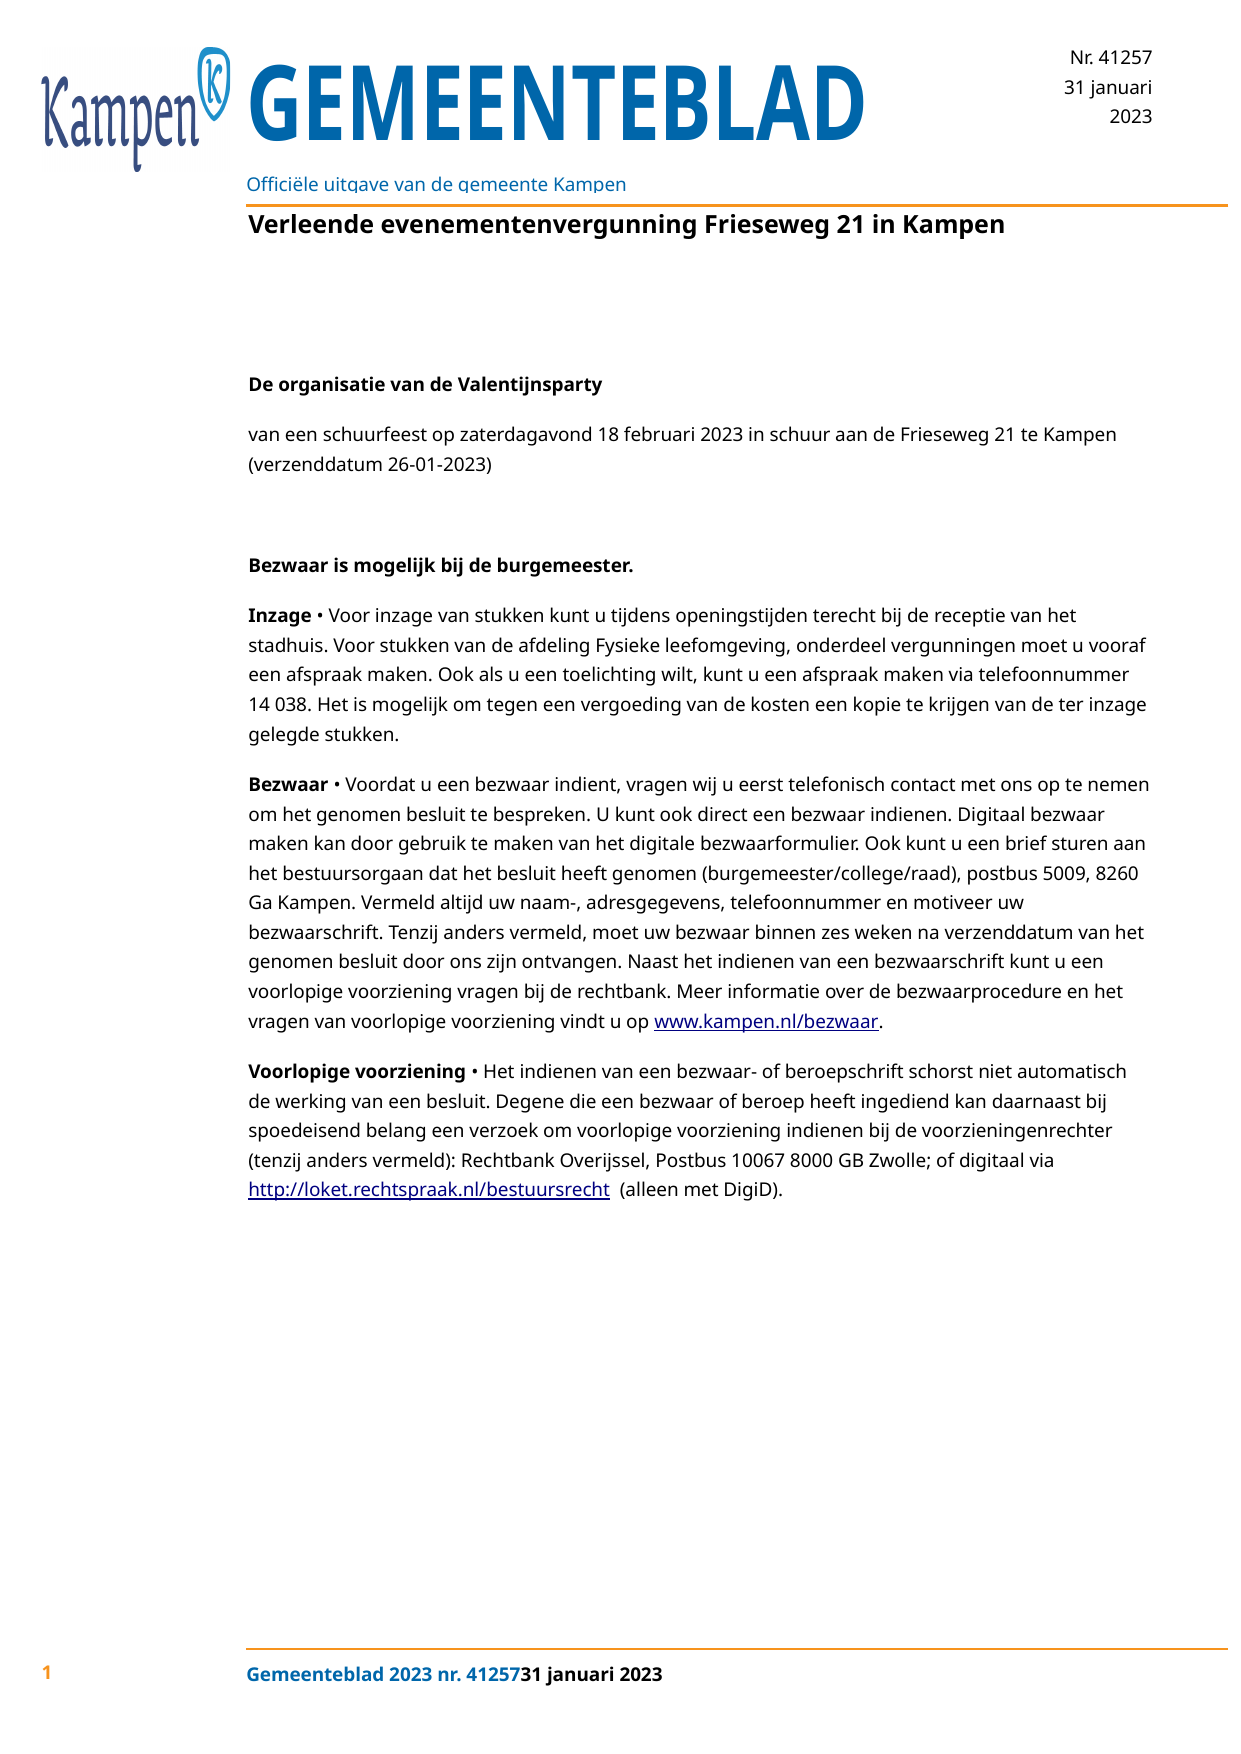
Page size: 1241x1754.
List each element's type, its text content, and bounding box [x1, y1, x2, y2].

picture [41, 47, 231, 172]
text Bezwaar is mogelijk bij de burgemeester. [248, 552, 1152, 578]
text De organisatie van de Valentijnsparty [248, 371, 1152, 397]
text van een schuurfeest op zaterdagavond 18 februari 2023 in schuur aan de Frieseweg 21 te Kampen (verzenddatum 26-01-2023) [248, 422, 1152, 477]
text Bezwaar • Voordat u een bezwaar indient, vragen wij u eerst telefonisch contact met ons op te nemen om het genomen besluit te bespreken. U kunt ook direct een bezwaar indienen. Digitaal bezwaar maken kan door gebruik te maken van het digitale bezwaarformulier. Ook kunt u een brief sturen aan het bestuursorgaan dat het besluit heeft genomen (burgemeester/college/raad), postbus 5009, 8260 Ga Kampen. Vermeld altijd uw naam-, adresgegevens, telefoonnummer en motiveer uw bezwaarschrift. Tenzij anders vermeld, moet uw bezwaar binnen zes weken na verzenddatum van het genomen besluit door ons zijn ontvangen. Naast het indienen van een bezwaarschrift kunt u een voorlopige voorziening vragen bij de rechtbank. Meer informatie over de bezwaarprocedure en het vragen van voorlopige voorziening vindt u op www.kampen.nl/bezwaar. [248, 771, 1152, 1033]
text Inzage • Voor inzage van stukken kunt u tijdens openingstijden terecht bij de receptie van het stadhuis. Voor stukken van de afdeling Fysieke leefomgeving, onderdeel vergunningen moet u vooraf een afspraak maken. Ook als u een toelichting wilt, kunt u een afspraak maken via telefoonnummer 14 038. Het is mogelijk om tegen een vergoeding van de kosten een kopie te krijgen van de ter inzage gelegde stukken. [248, 602, 1152, 746]
text Voorlopige voorziening • Het indienen van een bezwaar- of beroepschrift schorst niet automatisch de werking van een besluit. Degene die een bezwaar of beroep heeft ingediend kan daarnaast bij spoedeisend belang een verzoek om voorlopige voorziening indienen bij de voorzieningenrechter (tenzij anders vermeld): Rechtbank Overijssel, Postbus 10067 8000 GB Zwolle; of digitaal via http://loket.rechtspraak.nl/bestuursrecht (alleen met DigiD). [248, 1058, 1152, 1202]
text Verleende evenementenvergunning Frieseweg 21 in Kampen [248, 207, 1152, 241]
